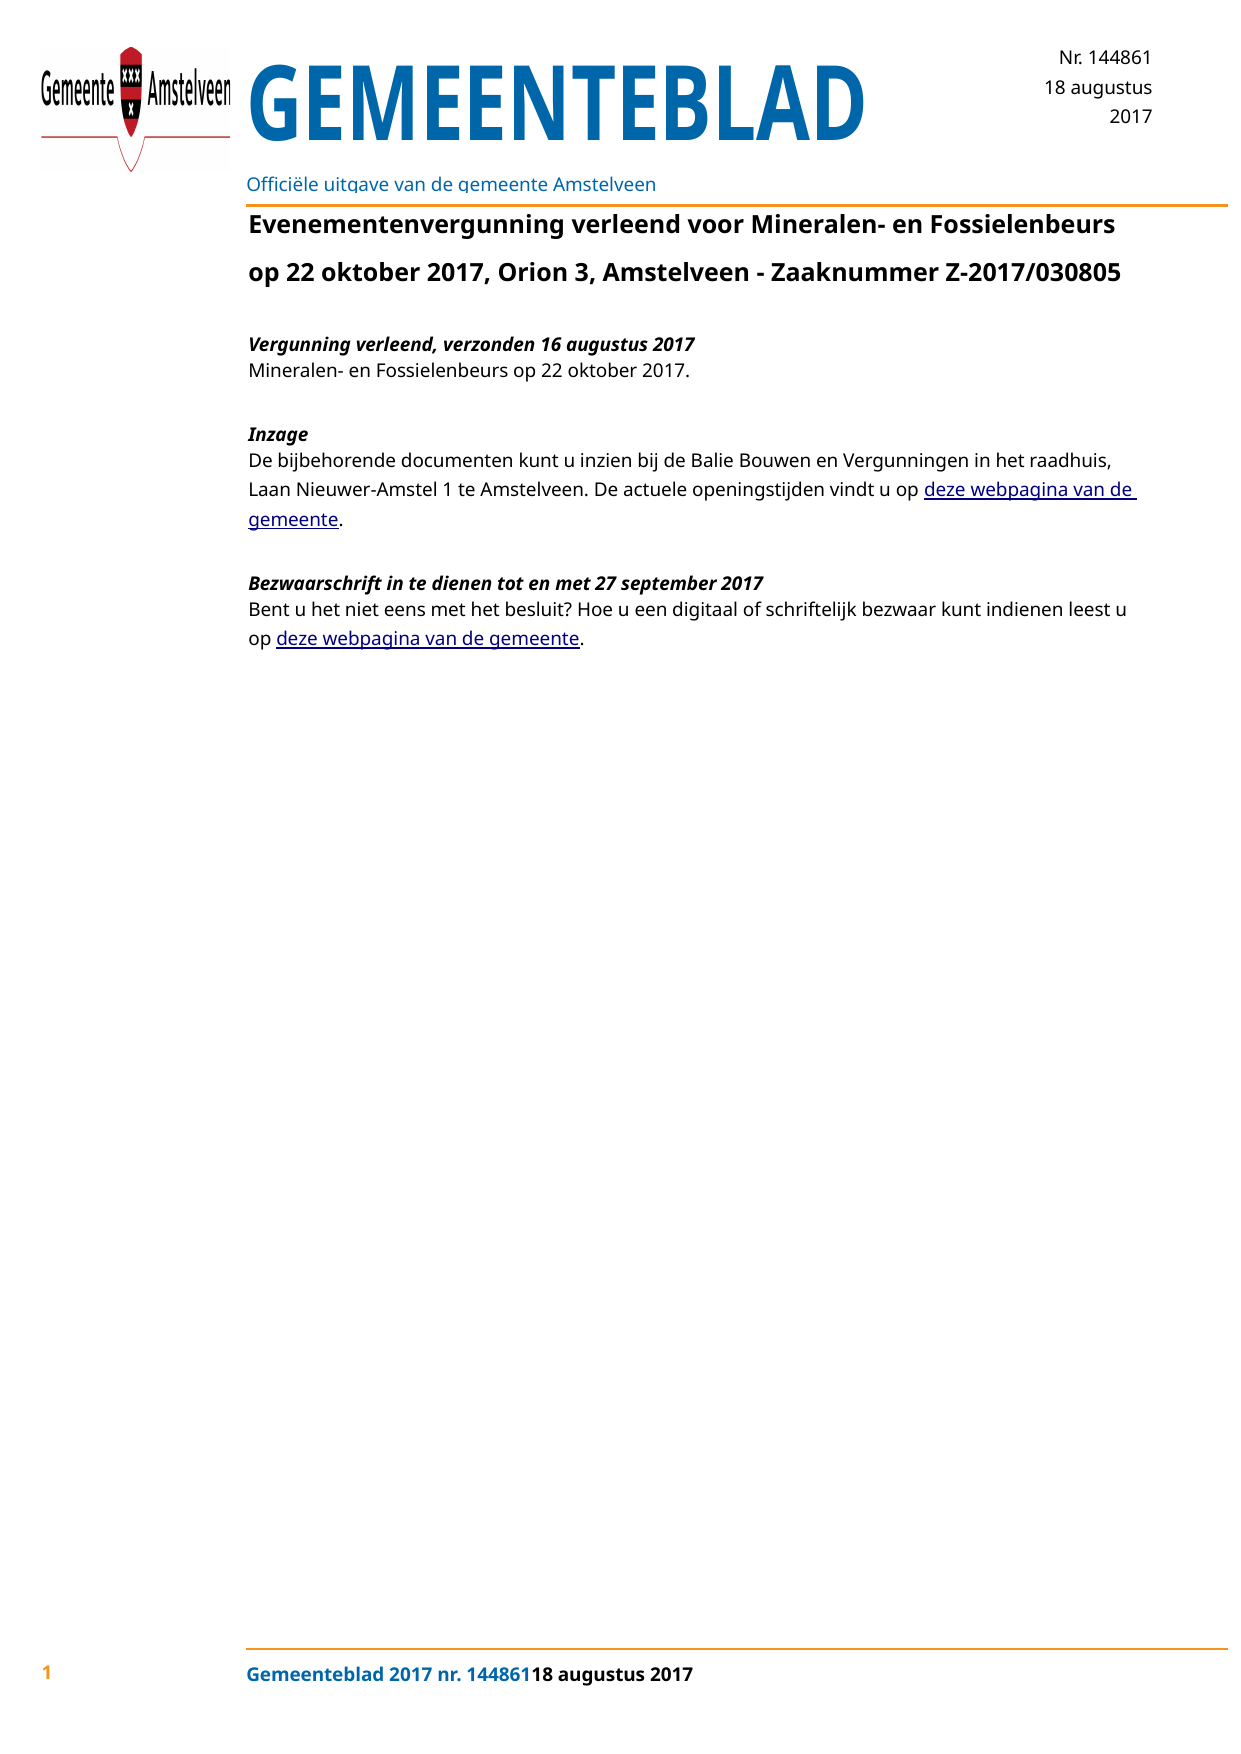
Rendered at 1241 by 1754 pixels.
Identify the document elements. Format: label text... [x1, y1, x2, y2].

text Mineralen- en Fossielenbeurs op 22 oktober 2017. [248, 357, 1152, 383]
text Inzage [248, 421, 1152, 447]
text Bent u het niet eens met het besluit? Hoe u een digitaal of schriftelijk bezwaar kunt indienen leest u op deze webpagina van de gemeente. [248, 596, 1152, 651]
text Bezwaarschrift in te dienen tot en met 27 september 2017 [248, 570, 1152, 596]
picture [41, 47, 231, 172]
text De bijbehorende documenten kunt u inzien bij de Balie Bouwen en Vergunningen in het raadhuis, Laan Nieuwer-Amstel 1 te Amstelveen. De actuele openingstijden vindt u op deze webpagina van de gemeente. [248, 447, 1152, 532]
text Vergunning verleend, verzonden 16 augustus 2017 [248, 331, 1152, 357]
text Evenementenvergunning verleend voor Mineralen- en Fossielenbeurs op 22 oktober 2017, Orion 3, Amstelveen - Zaaknummer Z-2017/030805 [248, 207, 1152, 288]
